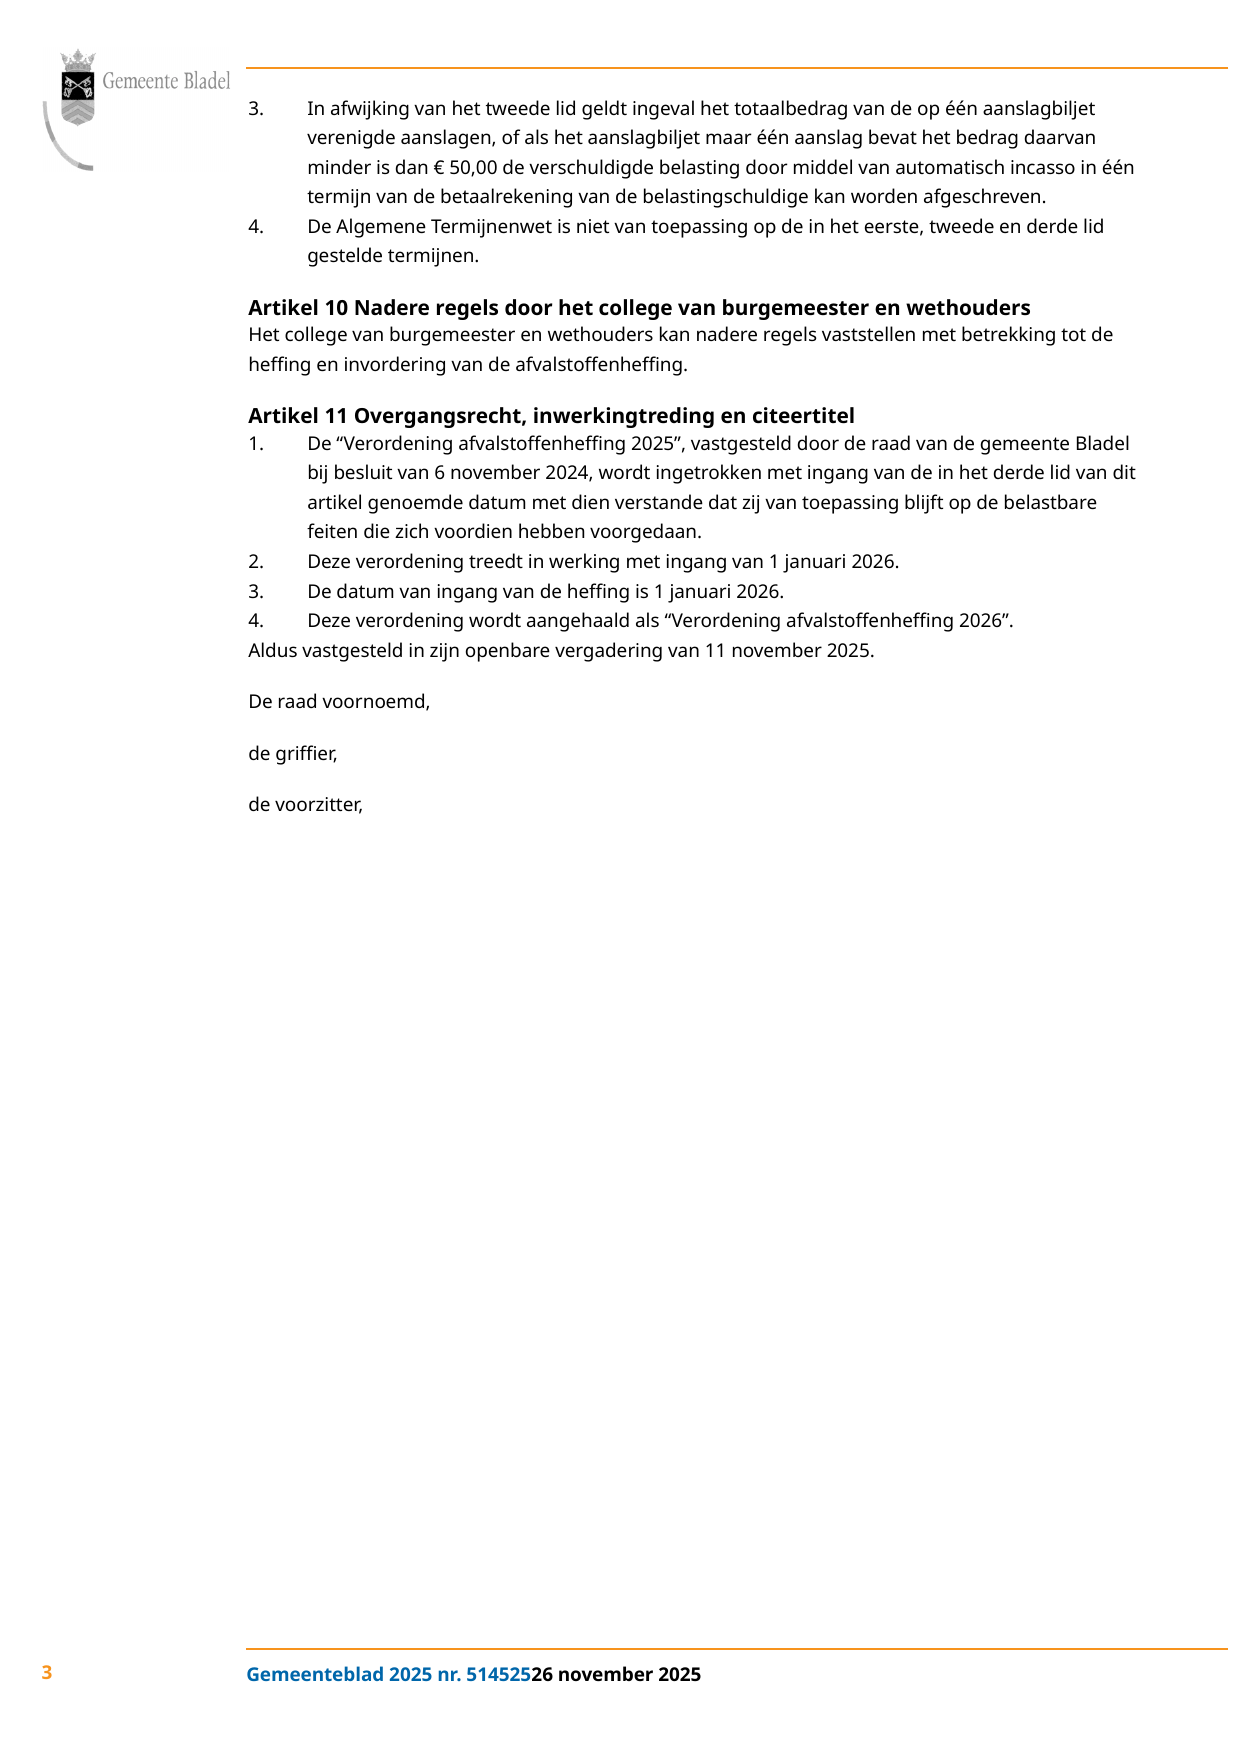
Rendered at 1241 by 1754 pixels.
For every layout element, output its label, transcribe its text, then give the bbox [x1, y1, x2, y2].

list De datum van ingang van de heffing is 1 januari 2026. [248, 578, 1152, 604]
list Deze verordening wordt aangehaald als “Verordening afvalstoffenheffing 2026”. [248, 607, 1152, 633]
text Artikel 11 Overgangsrecht, inwerkingtreding en citeertitel [248, 402, 1152, 430]
text de griffier, [248, 740, 1152, 766]
text Het college van burgemeester en wethouders kan nadere regels vaststellen met betrekking tot de heffing en invordering van de afvalstoffenheffing. [248, 322, 1152, 377]
text Artikel 10 Nadere regels door het college van burgemeester en wethouders [248, 293, 1152, 322]
text de voorzitter, [248, 791, 1152, 817]
list De “Verordening afvalstoffenheffing 2025”, vastgesteld door de raad van de gemeente Bladel bij besluit van 6 november 2024, wordt ingetrokken met ingang van de in het derde lid van dit artikel genoemde datum met dien verstande dat zij van toepassing blijft op de belastbare feiten die zich voordien hebben voorgedaan. [248, 430, 1152, 544]
list De Algemene Termijnenwet is niet van toepassing op de in het eerste, tweede en derde lid gestelde termijnen. [248, 213, 1152, 268]
text Aldus vastgesteld in zijn openbare vergadering van 11 november 2025. [248, 637, 1152, 663]
text De raad voornoemd, [248, 688, 1152, 714]
picture [41, 47, 231, 172]
list In afwijking van het tweede lid geldt ingeval het totaalbedrag van de op één aanslagbiljet verenigde aanslagen, of als het aanslagbiljet maar één aanslag bevat het bedrag daarvan minder is dan € 50,00 de verschuldigde belasting door middel van automatisch incasso in één termijn van de betaalrekening van de belastingschuldige kan worden afgeschreven. [248, 95, 1152, 209]
list Deze verordening treedt in werking met ingang van 1 januari 2026. [248, 548, 1152, 574]
